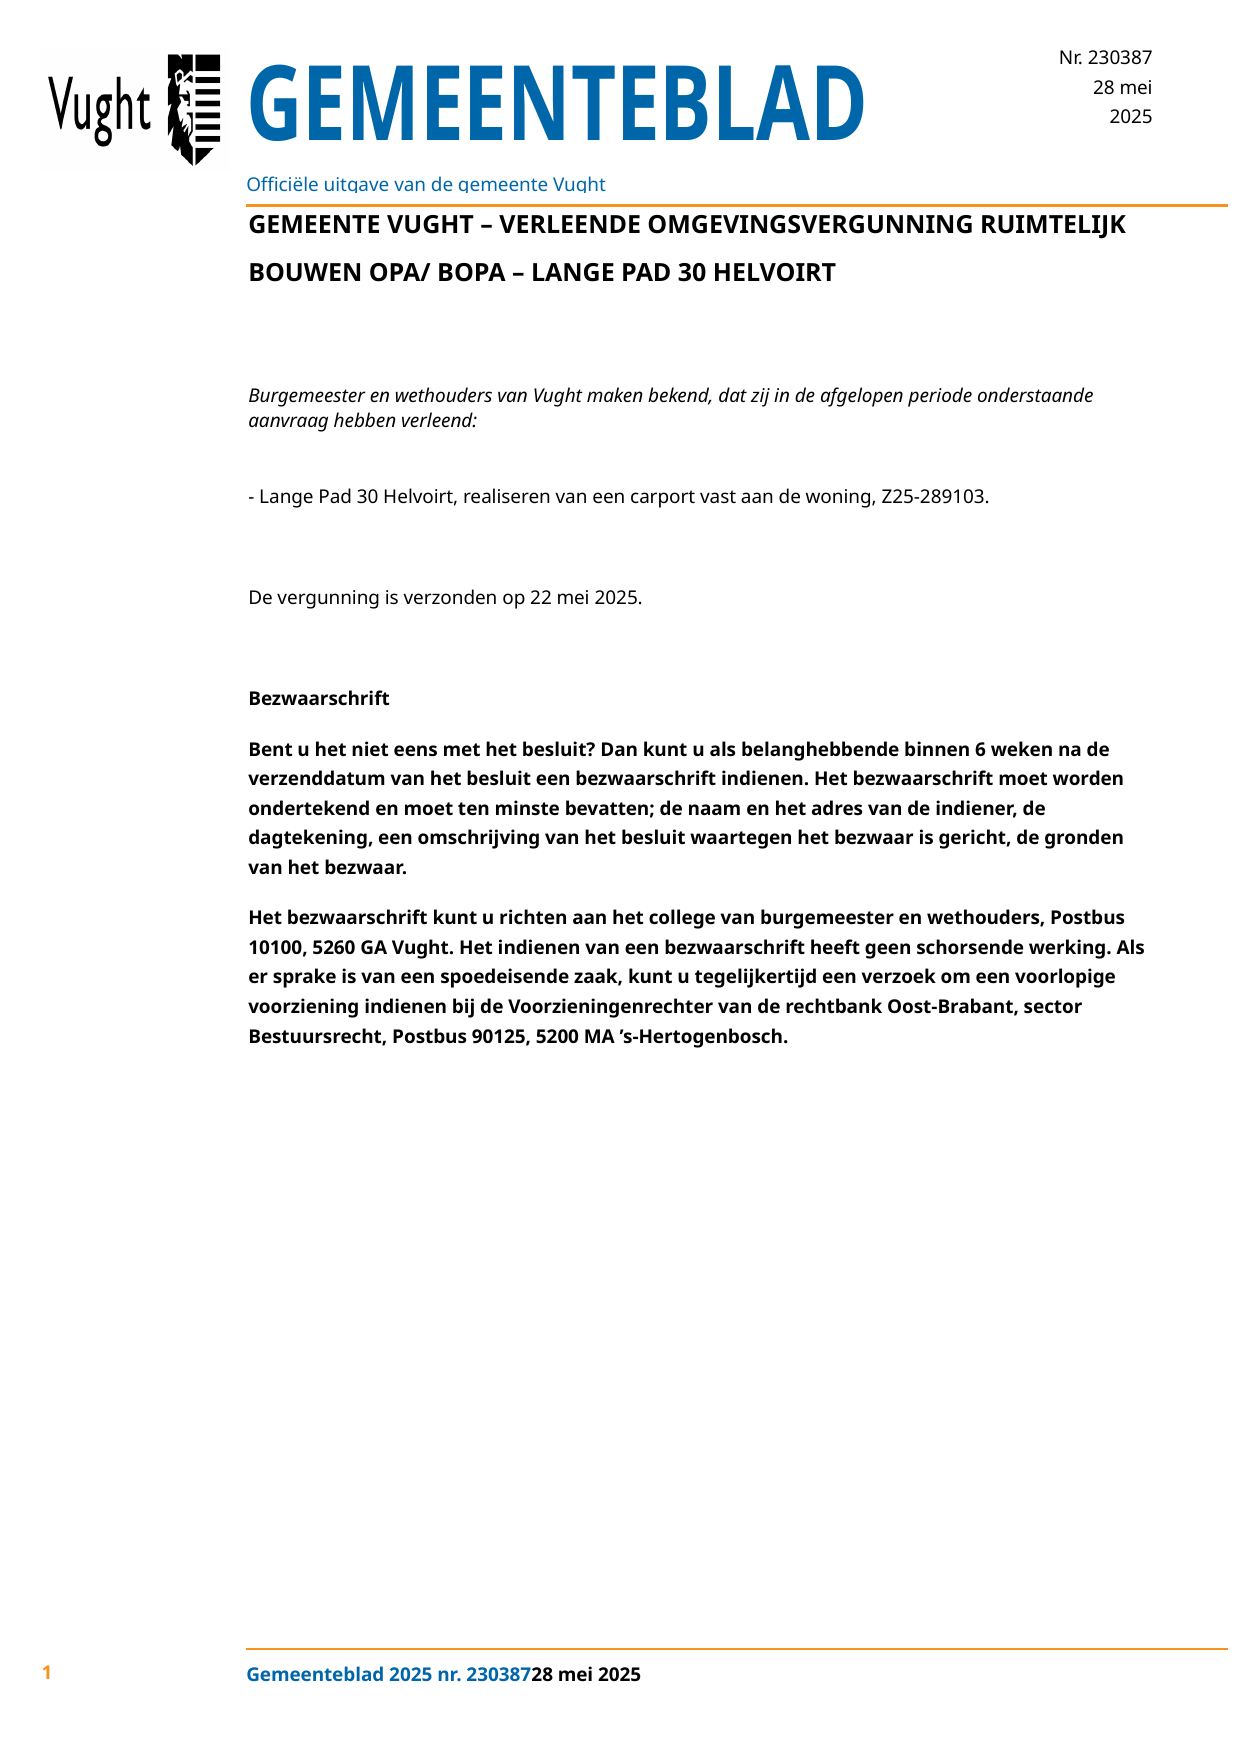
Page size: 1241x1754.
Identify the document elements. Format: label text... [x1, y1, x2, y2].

text De vergunning is verzonden op 22 mei 2025. [248, 584, 1152, 610]
text - Lange Pad 30 Helvoirt, realiseren van een carport vast aan de woning, Z25-289103. [248, 484, 1152, 509]
text Burgemeester en wethouders van Vught maken bekend, dat zij in de afgelopen periode onderstaande aanvraag hebben verleend: [248, 382, 1152, 433]
text GEMEENTE VUGHT – VERLEENDE OMGEVINGSVERGUNNING RUIMTELIJK BOUWEN OPA/ BOPA – LANGE PAD 30 HELVOIRT [248, 207, 1152, 288]
text Het bezwaarschrift kunt u richten aan het college van burgemeester en wethouders, Postbus 10100, 5260 GA Vught. Het indienen van een bezwaarschrift heeft geen schorsende werking. Als er sprake is van een spoedeisende zaak, kunt u tegelijkertijd een verzoek om een voorlopige voorziening indienen bij de Voorzieningenrechter van de rechtbank Oost-Brabant, sector Bestuursrecht, Postbus 90125, 5200 MA ’s-Hertogenbosch. [248, 904, 1152, 1049]
text Bent u het niet eens met het besluit? Dan kunt u als belanghebbende binnen 6 weken na de verzenddatum van het besluit een bezwaarschrift indienen. Het bezwaarschrift moet worden ondertekend en moet ten minste bevatten; de naam en het adres van de indiener, de dagtekening, een omschrijving van het besluit waartegen het bezwaar is gericht, de gronden van het bezwaar. [248, 736, 1152, 880]
picture [41, 47, 231, 172]
text Bezwaarschrift [248, 685, 1152, 711]
